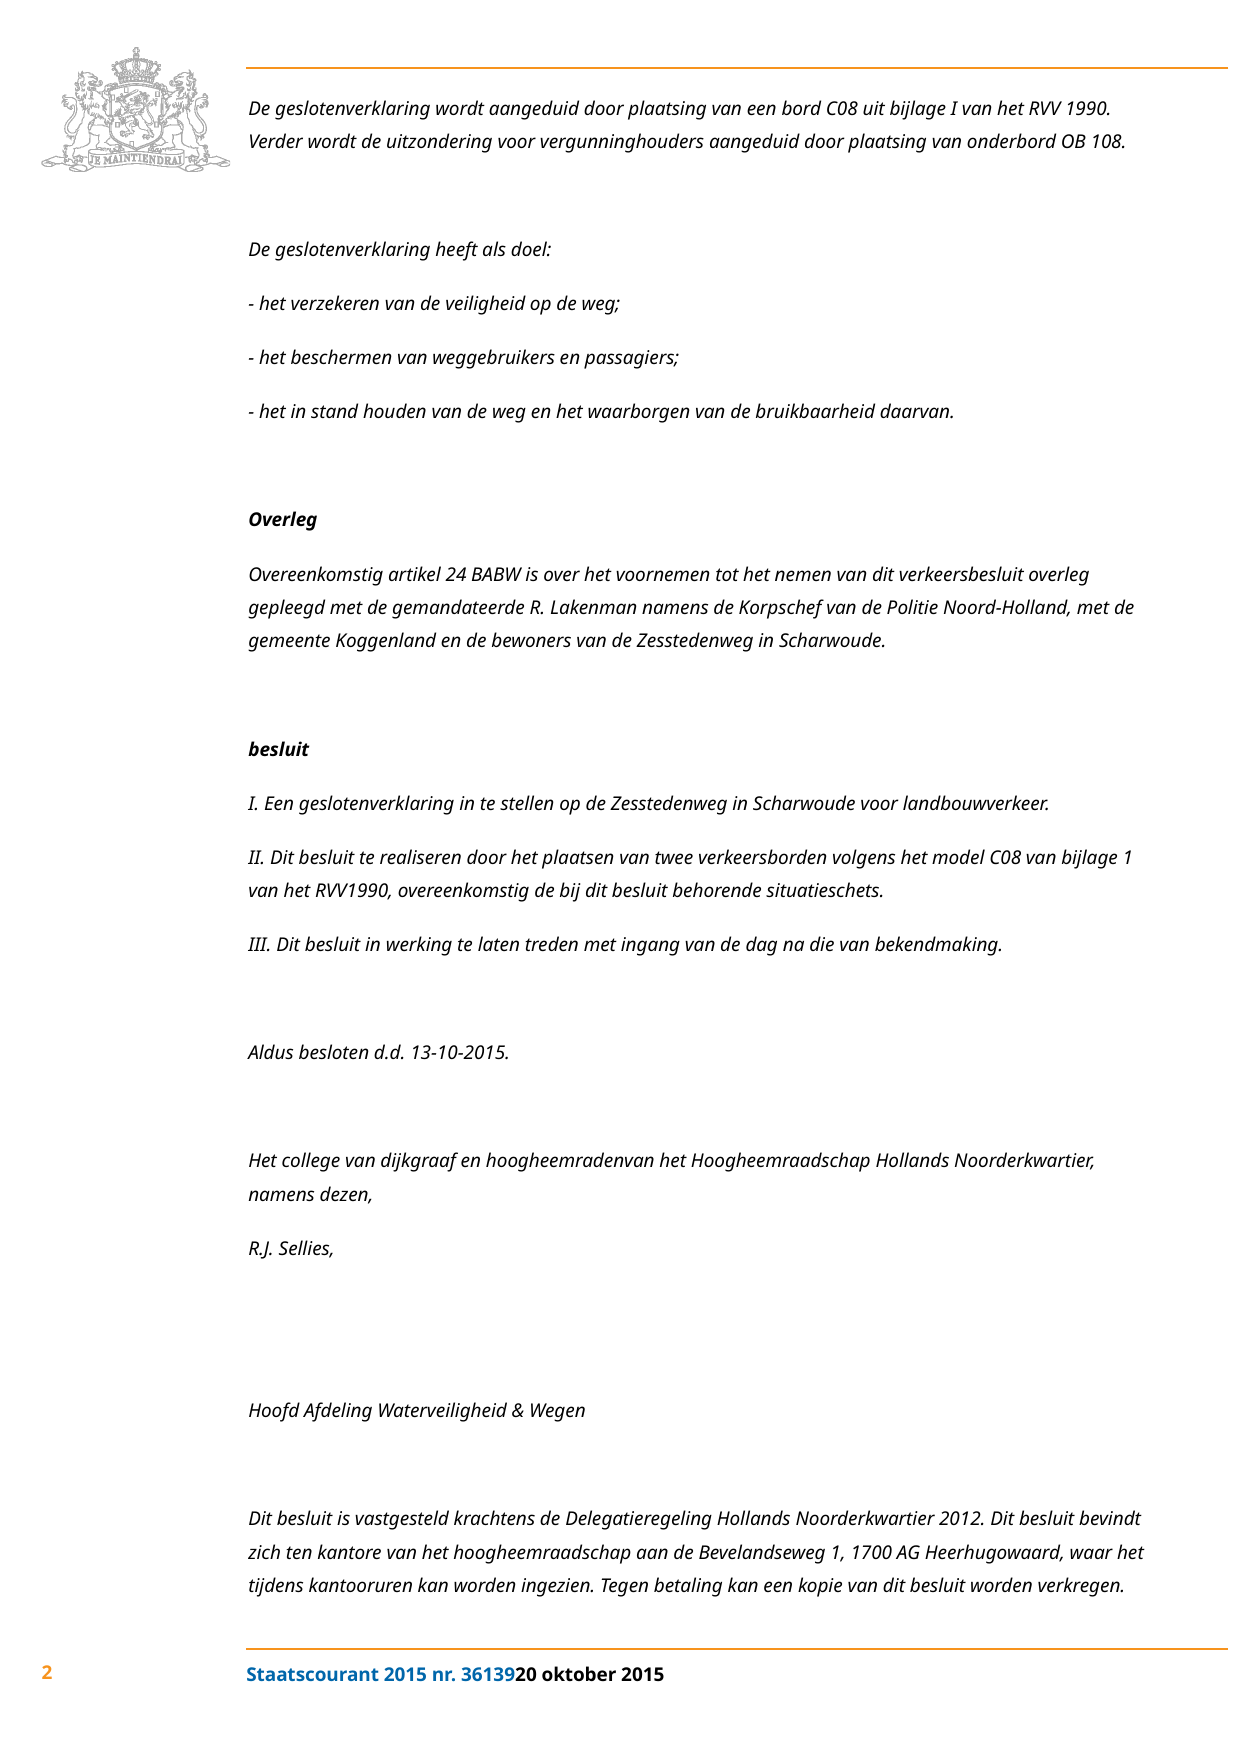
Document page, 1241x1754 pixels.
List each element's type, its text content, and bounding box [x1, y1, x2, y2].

text De geslotenverklaring wordt aangeduid door plaatsing van een bord C08 uit bijlage I van het RVV 1990. Verder wordt de uitzondering voor vergunninghouders aangeduid door plaatsing van onderbord OB 108. [248, 95, 1152, 154]
picture [41, 47, 231, 172]
text besluit [248, 736, 1152, 761]
text II. Dit besluit te realiseren door het plaatsen van twee verkeersborden volgens het model C08 van bijlage 1 van het RVV1990, overeenkomstig de bij dit besluit behorende situatieschets. [248, 844, 1152, 903]
text Dit besluit is vastgesteld krachtens de Delegatieregeling Hollands Noorderkwartier 2012. Dit besluit bevindt zich ten kantore van het hoogheemraadschap aan de Bevelandseweg 1, 1700 AG Heerhugowaard, waar het tijdens kantooruren kan worden ingezien. Tegen betaling kan een kopie van dit besluit worden verkregen. [248, 1505, 1152, 1598]
text - het in stand houden van de weg en het waarborgen van de bruikbaarheid daarvan. [248, 398, 1152, 424]
text - het verzekeren van de veiligheid op de weg; [248, 290, 1152, 316]
text III. Dit besluit in werking te laten treden met ingang van de dag na die van bekendmaking. [248, 931, 1152, 957]
text Het college van dijkgraaf en hoogheemradenvan het Hoogheemraadschap Hollands Noorderkwartier, namens dezen, [248, 1148, 1152, 1207]
text I. Een geslotenverklaring in te stellen op de Zesstedenweg in Scharwoude voor landbouwverkeer. [248, 790, 1152, 816]
text Hoofd Afdeling Waterveiligheid & Wegen [248, 1397, 1152, 1423]
text Overeenkomstig artikel 24 BABW is over het voornemen tot het nemen van dit verkeersbesluit overleg gepleegd met de gemandateerde R. Lakenman namens de Korpschef van de Politie Noord-Holland, met de gemeente Koggenland en de bewoners van de Zesstedenweg in Scharwoude. [248, 561, 1152, 653]
text De geslotenverklaring heeft als doel: [248, 236, 1152, 262]
text Aldus besloten d.d. 13-10-2015. [248, 1039, 1152, 1065]
text - het beschermen van weggebruikers en passagiers; [248, 344, 1152, 370]
text R.J. Sellies, [248, 1235, 1152, 1261]
text Overleg [248, 507, 1152, 532]
